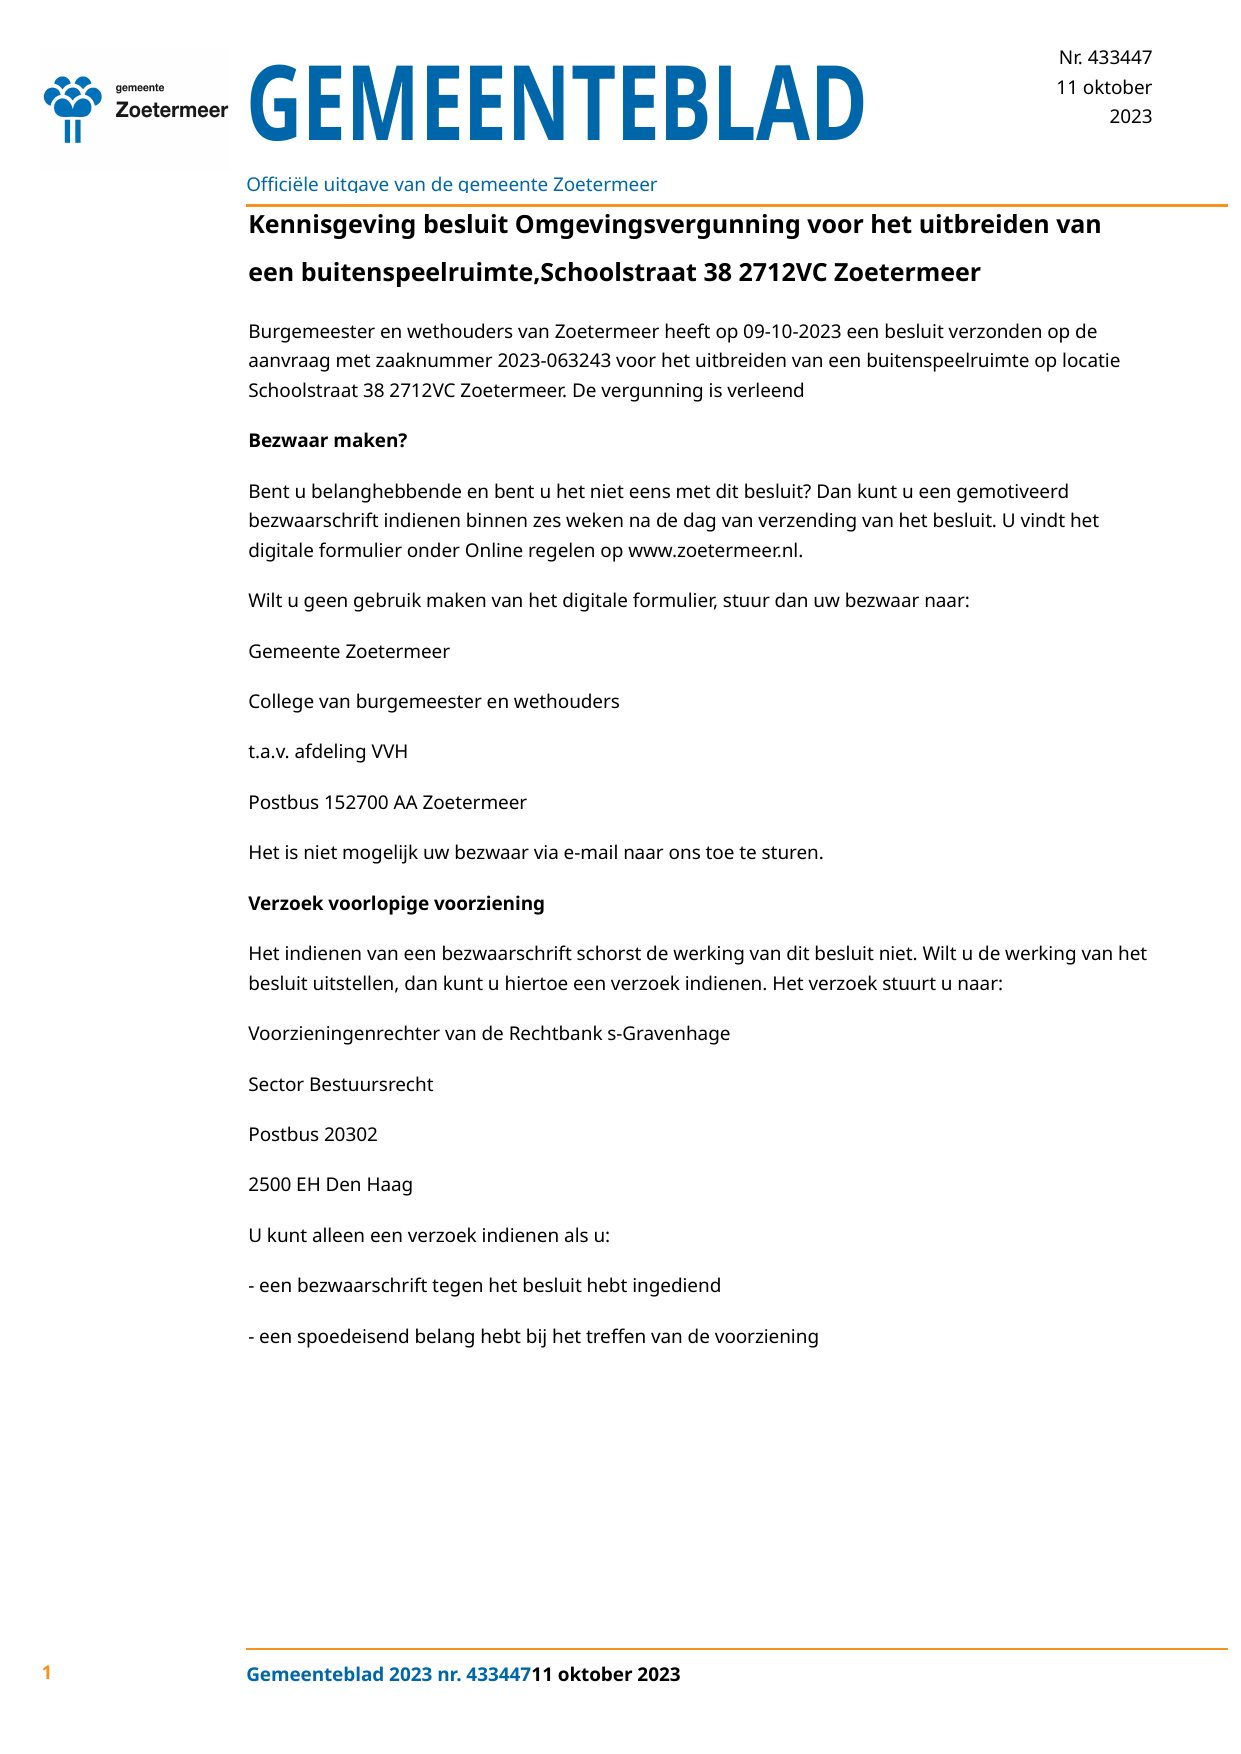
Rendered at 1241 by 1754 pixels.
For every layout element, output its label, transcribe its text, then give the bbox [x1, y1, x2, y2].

text t.a.v. afdeling VVH [248, 739, 1152, 764]
text 2500 EH Den Haag [248, 1172, 1152, 1197]
text Bent u belanghebbende en bent u het niet eens met dit besluit? Dan kunt u een gemotiveerd bezwaarschrift indienen binnen zes weken na de dag van verzending van het besluit. U vindt het digitale formulier onder Online regelen op www.zoetermeer.nl. [248, 478, 1152, 563]
text Gemeente Zoetermeer [248, 638, 1152, 664]
text U kunt alleen een verzoek indienen als u: [248, 1222, 1152, 1248]
text Wilt u geen gebruik maken van het digitale formulier, stuur dan uw bezwaar naar: [248, 587, 1152, 613]
text Bezwaar maken? [248, 427, 1152, 453]
text - een spoedeisend belang hebt bij het treffen van de voorziening [248, 1323, 1152, 1349]
text Burgemeester en wethouders van Zoetermeer heeft op 09-10-2023 een besluit verzonden op de aanvraag met zaaknummer 2023-063243 voor het uitbreiden van een buitenspeelruimte op locatie Schoolstraat 38 2712VC Zoetermeer. De vergunning is verleend [248, 318, 1152, 403]
text - een bezwaarschrift tegen het besluit hebt ingediend [248, 1272, 1152, 1298]
text Sector Bestuursrecht [248, 1071, 1152, 1097]
text College van burgemeester en wethouders [248, 688, 1152, 714]
text Kennisgeving besluit Omgevingsvergunning voor het uitbreiden van een buitenspeelruimte,Schoolstraat 38 2712VC Zoetermeer [248, 207, 1152, 288]
text Verzoek voorlopige voorziening [248, 890, 1152, 916]
text Het is niet mogelijk uw bezwaar via e-mail naar ons toe te sturen. [248, 839, 1152, 865]
text Voorzieningenrechter van de Rechtbank s-Gravenhage [248, 1020, 1152, 1046]
picture [41, 47, 231, 172]
text Het indienen van een bezwaarschrift schorst de werking van dit besluit niet. Wilt u de werking van het besluit uitstellen, dan kunt u hiertoe een verzoek indienen. Het verzoek stuurt u naar: [248, 940, 1152, 996]
text Postbus 20302 [248, 1121, 1152, 1147]
text Postbus 152700 AA Zoetermeer [248, 789, 1152, 815]
